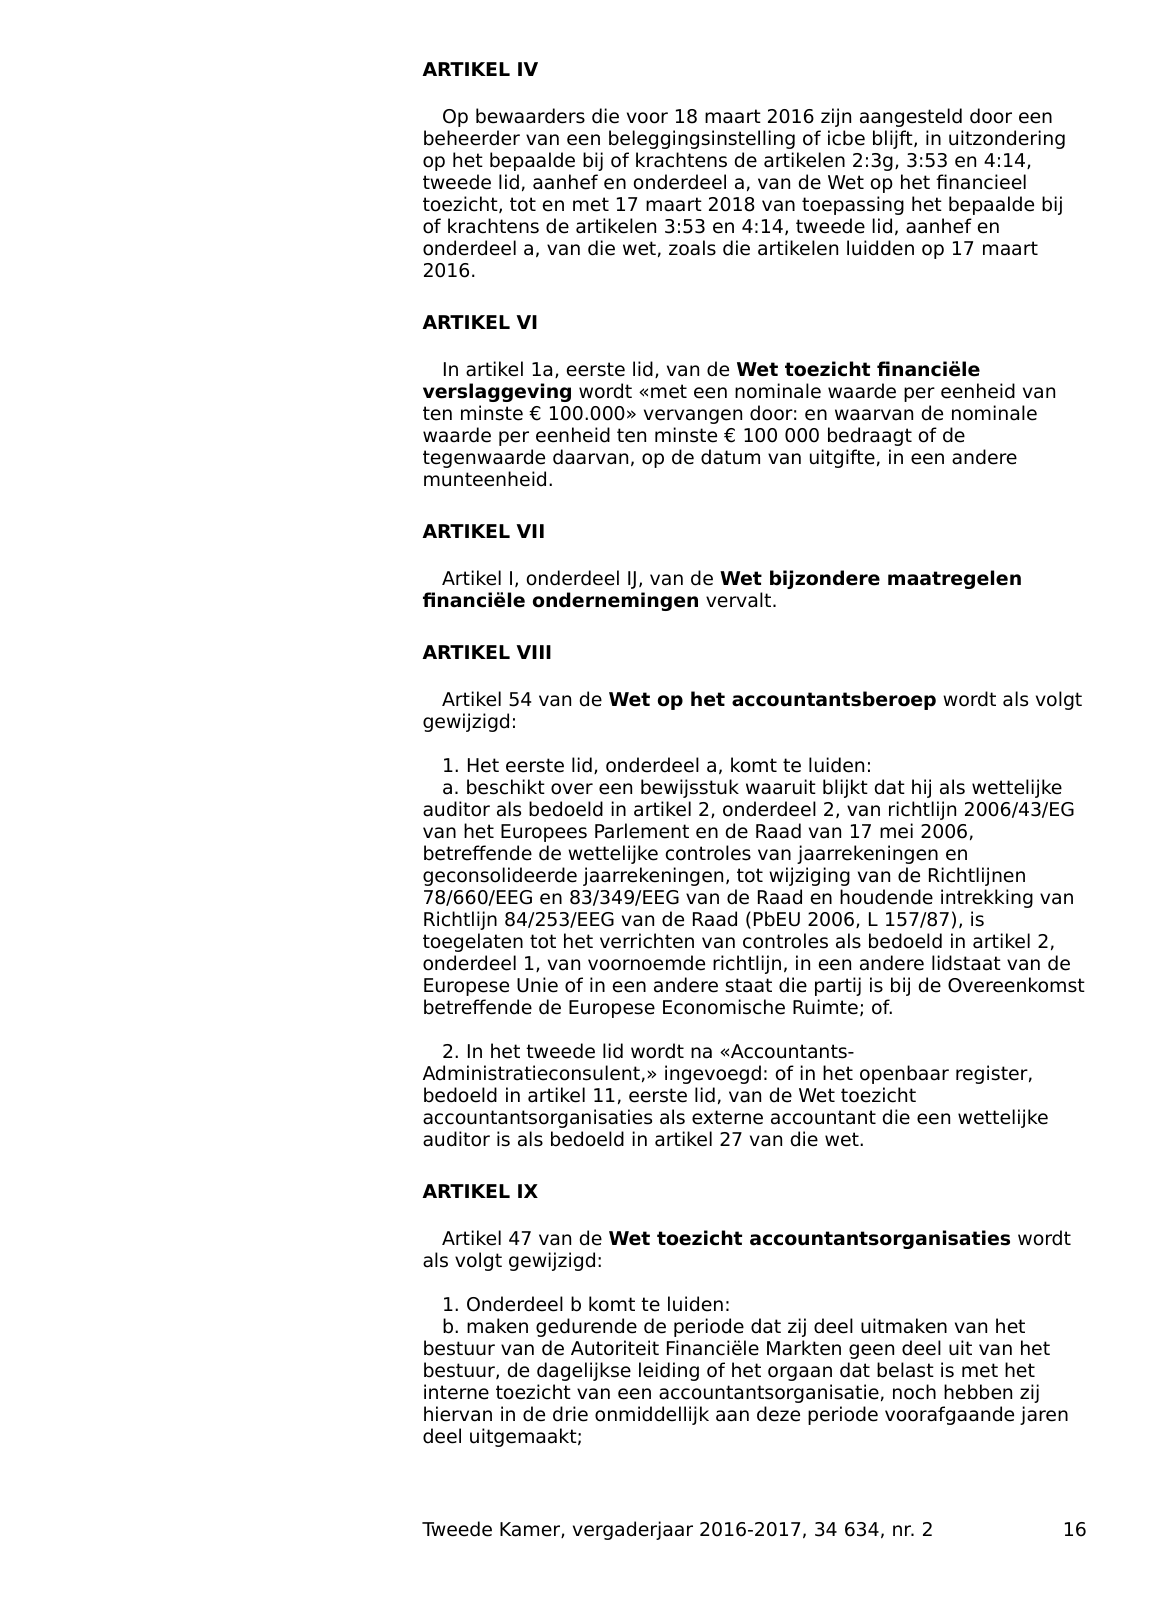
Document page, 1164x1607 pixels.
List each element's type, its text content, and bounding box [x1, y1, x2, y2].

subtitle ARTIKEL IV [422, 59, 1087, 81]
subtitle ARTIKEL IX [422, 1181, 1087, 1203]
text a. beschikt over een bewijsstuk waaruit blijkt dat hij als wettelijke auditor als bedoeld in artikel 2, onderdeel 2, van richtlijn 2006/43/EG van het Europees Parlement en de Raad van 17 mei 2006, betreffende de wettelijke controles van jaarrekeningen en geconsolideerde jaarrekeningen, tot wijziging van de Richtlijnen 78/660/EEG en 83/349/EEG van de Raad en houdende intrekking van Richtlijn 84/253/EEG van de Raad (PbEU 2006, L 157/87), is toegelaten tot het verrichten van controles als bedoeld in artikel 2, onderdeel 1, van voornoemde richtlijn, in een andere lidstaat van de Europese Unie of in een andere staat die partij is bij de Overeenkomst betreffende de Europese Economische Ruimte; of. [422, 777, 1087, 1018]
text 1. Onderdeel b komt te luiden: [422, 1294, 1087, 1316]
text 1. Het eerste lid, onderdeel a, komt te luiden: [422, 755, 1087, 777]
text Op bewaarders die voor 18 maart 2016 zijn aangesteld door een beheerder van een beleggingsinstelling of icbe blijft, in uitzondering op het bepaalde bij of krachtens de artikelen 2:3g, 3:53 en 4:14, tweede lid, aanhef en onderdeel a, van de Wet op het financieel toezicht, tot en met 17 maart 2018 van toepassing het bepaalde bij of krachtens de artikelen 3:53 en 4:14, tweede lid, aanhef en onderdeel a, van die wet, zoals die artikelen luidden op 17 maart 2016. [422, 106, 1087, 282]
text b. maken gedurende de periode dat zij deel uitmaken van het bestuur van de Autoriteit Financiële Markten geen deel uit van het bestuur, de dagelijkse leiding of het orgaan dat belast is met het interne toezicht van een accountantsorganisatie, noch hebben zij hiervan in de drie onmiddellijk aan deze periode voorafgaande jaren deel uitgemaakt; [422, 1316, 1087, 1448]
text In artikel 1a, eerste lid, van de Wet toezicht financiële verslaggeving wordt «met een nominale waarde per eenheid van ten minste € 100.000» vervangen door: en waarvan de nominale waarde per eenheid ten minste € 100 000 bedraagt of de tegenwaarde daarvan, op de datum van uitgifte, in een andere munteenheid. [422, 359, 1087, 491]
subtitle ARTIKEL VII [422, 521, 1087, 543]
text Artikel 47 van de Wet toezicht accountantsorganisaties wordt als volgt gewijzigd: [422, 1228, 1087, 1272]
text 2. In het tweede lid wordt na «Accountants-Administratieconsulent,» ingevoegd: of in het openbaar register, bedoeld in artikel 11, eerste lid, van de Wet toezicht accountantsorganisaties als externe accountant die een wettelijke auditor is als bedoeld in artikel 27 van die wet. [422, 1041, 1087, 1151]
text Artikel 54 van de Wet op het accountantsberoep wordt als volgt gewijzigd: [422, 689, 1087, 733]
text Artikel I, onderdeel IJ, van de Wet bijzondere maatregelen financiële ondernemingen vervalt. [422, 568, 1087, 612]
subtitle ARTIKEL VI [422, 312, 1087, 334]
subtitle ARTIKEL VIII [422, 642, 1087, 664]
